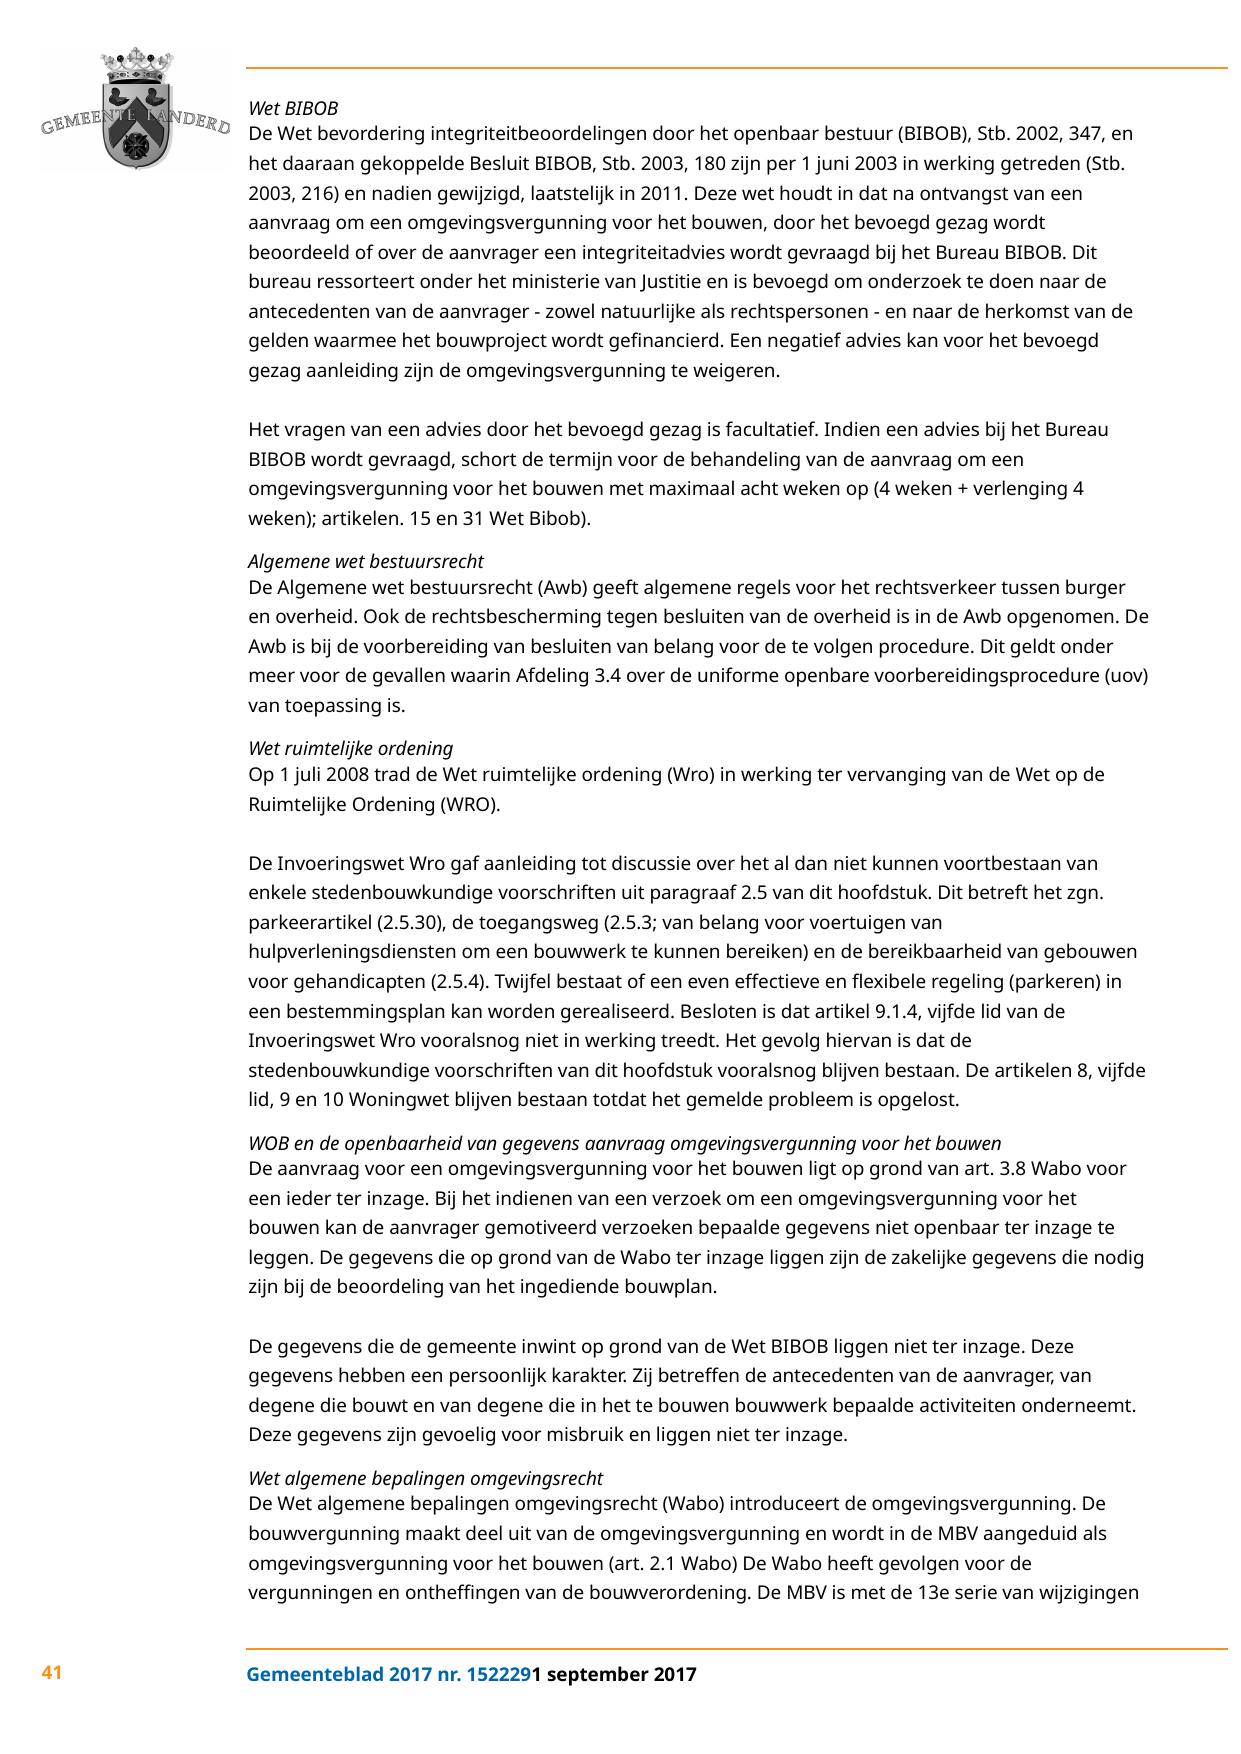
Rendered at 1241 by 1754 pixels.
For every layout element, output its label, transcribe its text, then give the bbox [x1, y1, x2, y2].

picture [41, 47, 231, 172]
text De Wet bevordering integriteitbeoordelingen door het openbaar bestuur (BIBOB), Stb. 2002, 347, en het daaraan gekoppelde Besluit BIBOB, Stb. 2003, 180 zijn per 1 juni 2003 in werking getreden (Stb. 2003, 216) en nadien gewijzigd, laatstelijk in 2011. Deze wet houdt in dat na ontvangst van een aanvraag om een omgevingsvergunning voor het bouwen, door het bevoegd gezag wordt beoordeeld of over de aanvrager een integriteitadvies wordt gevraagd bij het Bureau BIBOB. Dit bureau ressorteert onder het ministerie van Justitie en is bevoegd om onderzoek te doen naar de antecedenten van de aanvrager - zowel natuurlijke als rechtspersonen - en naar de herkomst van de gelden waarmee het bouwproject wordt gefinancierd. Een negatief advies kan voor het bevoegd gezag aanleiding zijn de omgevingsvergunning te weigeren. [248, 121, 1152, 383]
text Algemene wet bestuursrecht [248, 548, 1152, 574]
text Het vragen van een advies door het bevoegd gezag is facultatief. Indien een advies bij het Bureau BIBOB wordt gevraagd, schort de termijn voor de behandeling van de aanvraag om een omgevingsvergunning voor het bouwen met maximaal acht weken op (4 weken + verlenging 4 weken); artikelen. 15 en 31 Wet Bibob). [248, 416, 1152, 531]
text De Invoeringswet Wro gaf aanleiding tot discussie over het al dan niet kunnen voortbestaan van enkele stedenbouwkundige voorschriften uit paragraaf 2.5 van dit hoofdstuk. Dit betreft het zgn. parkeerartikel (2.5.30), de toegangsweg (2.5.3; van belang voor voertuigen van hulpverleningsdiensten om een bouwwerk te kunnen bereiken) en de bereikbaarheid van gebouwen voor gehandicapten (2.5.4). Twijfel bestaat of een even effectieve en flexibele regeling (parkeren) in een bestemmingsplan kan worden gerealiseerd. Besloten is dat artikel 9.1.4, vijfde lid van de Invoeringswet Wro vooralsnog niet in werking treedt. Het gevolg hiervan is dat de stedenbouwkundige voorschriften van dit hoofdstuk vooralsnog blijven bestaan. De artikelen 8, vijfde lid, 9 en 10 Woningwet blijven bestaan totdat het gemelde probleem is opgelost. [248, 850, 1152, 1112]
text WOB en de openbaarheid van gegevens aanvraag omgevingsvergunning voor het bouwen [248, 1130, 1152, 1155]
text Op 1 juli 2008 trad de Wet ruimtelijke ordening (Wro) in werking ter vervanging van de Wet op de Ruimtelijke Ordening (WRO). [248, 761, 1152, 816]
text Wet BIBOB [248, 95, 1152, 121]
text Wet ruimtelijke ordening [248, 735, 1152, 761]
text De gegevens die de gemeente inwint op grond van de Wet BIBOB liggen niet ter inzage. Deze gegevens hebben een persoonlijk karakter. Zij betreffen de antecedenten van de aanvrager, van degene die bouwt en van degene die in het te bouwen bouwwerk bepaalde activiteiten onderneemt. Deze gegevens zijn gevoelig voor misbruik en liggen niet ter inzage. [248, 1333, 1152, 1447]
text De Wet algemene bepalingen omgevingsrecht (Wabo) introduceert de omgevingsvergunning. De bouwvergunning maakt deel uit van de omgevingsvergunning en wordt in de MBV aangeduid als omgevingsvergunning voor het bouwen (art. 2.1 Wabo) De Wabo heeft gevolgen voor de vergunningen en ontheffingen van de bouwverordening. De MBV is met de 13e serie van wijzigingen [248, 1491, 1152, 1605]
text De Algemene wet bestuursrecht (Awb) geeft algemene regels voor het rechtsverkeer tussen burger en overheid. Ook de rechtsbescherming tegen besluiten van de overheid is in de Awb opgenomen. De Awb is bij de voorbereiding van besluiten van belang voor de te volgen procedure. Dit geldt onder meer voor de gevallen waarin Afdeling 3.4 over de uniforme openbare voorbereidingsprocedure (uov) van toepassing is. [248, 574, 1152, 718]
text De aanvraag voor een omgevingsvergunning voor het bouwen ligt op grond van art. 3.8 Wabo voor een ieder ter inzage. Bij het indienen van een verzoek om een omgevingsvergunning voor het bouwen kan de aanvrager gemotiveerd verzoeken bepaalde gegevens niet openbaar ter inzage te leggen. De gegevens die op grond van de Wabo ter inzage liggen zijn de zakelijke gegevens die nodig zijn bij de beoordeling van het ingediende bouwplan. [248, 1155, 1152, 1299]
text Wet algemene bepalingen omgevingsrecht [248, 1465, 1152, 1491]
